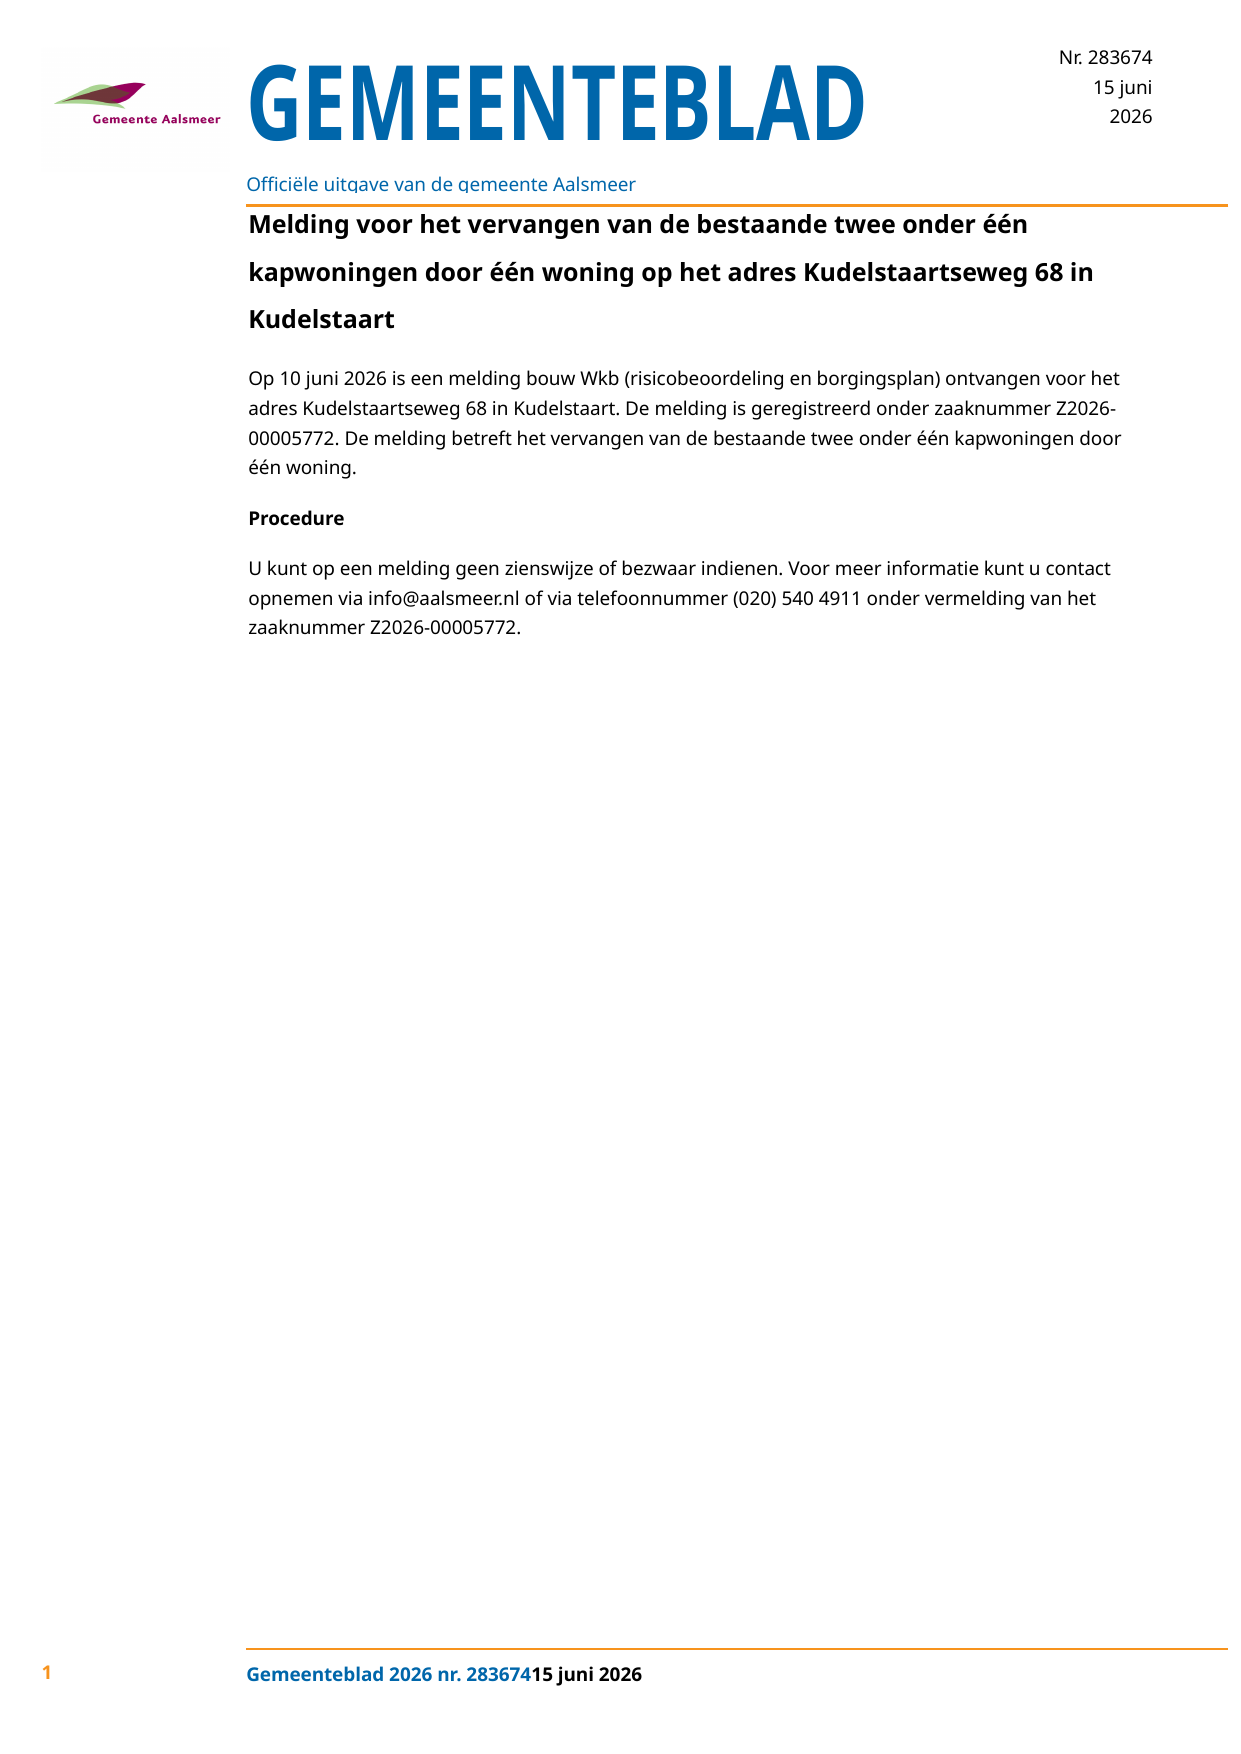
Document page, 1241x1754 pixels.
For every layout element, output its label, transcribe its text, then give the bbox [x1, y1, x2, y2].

text Op 10 juni 2026 is een melding bouw Wkb (risicobeoordeling en borgingsplan) ontvangen voor het adres Kudelstaartseweg 68 in Kudelstaart. De melding is geregistreerd onder zaaknummer Z2026-00005772. De melding betreft het vervangen van de bestaande twee onder één kapwoningen door één woning. [248, 366, 1152, 480]
text Melding voor het vervangen van de bestaande twee onder één kapwoningen door één woning op het adres Kudelstaartseweg 68 in Kudelstaart [248, 207, 1152, 336]
picture [41, 47, 231, 172]
text Procedure [248, 505, 1152, 530]
text U kunt op een melding geen zienswijze of bezwaar indienen. Voor meer informatie kunt u contact opnemen via info@aalsmeer.nl of via telefoonnummer (020) 540 4911 onder vermelding van het zaaknummer Z2026-00005772. [248, 555, 1152, 640]
